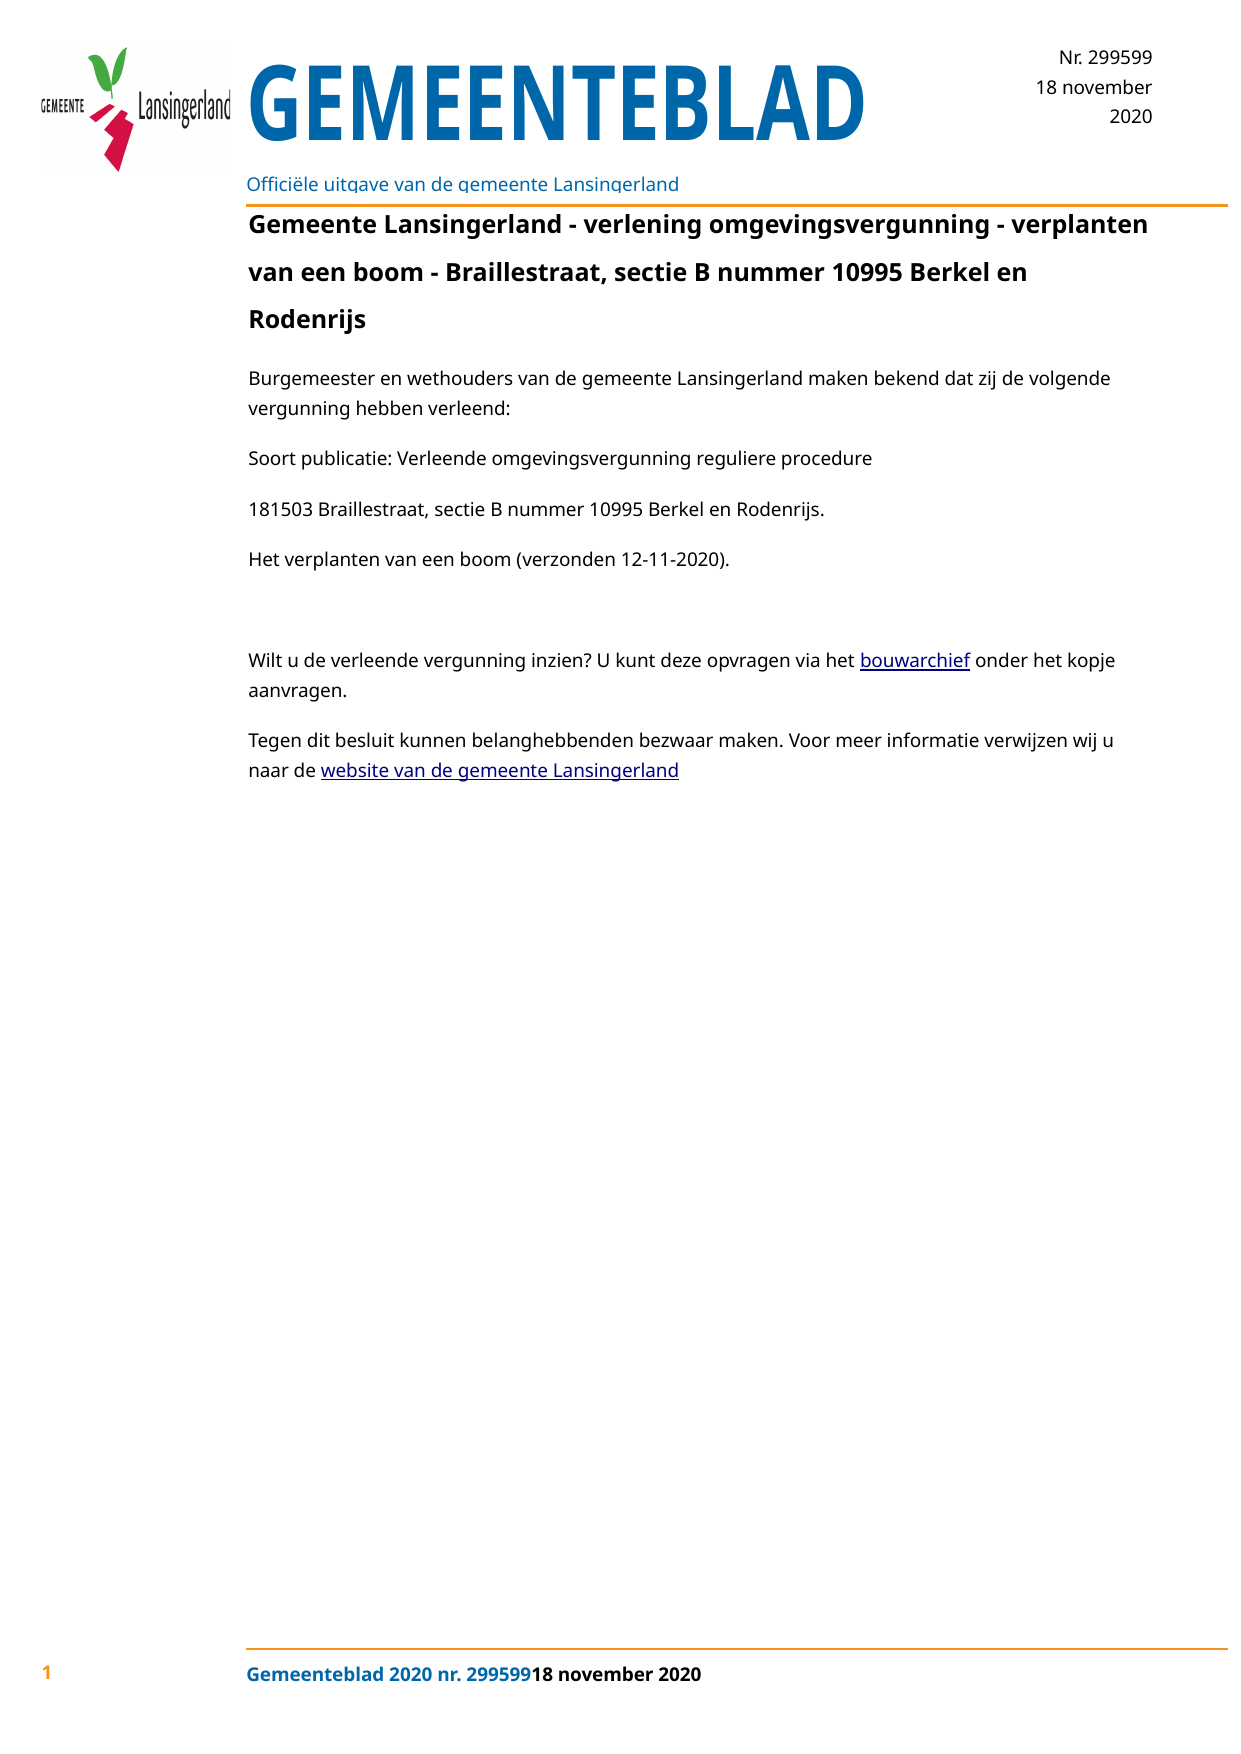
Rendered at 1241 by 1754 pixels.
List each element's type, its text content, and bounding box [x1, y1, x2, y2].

picture [41, 47, 231, 172]
text Het verplanten van een boom (verzonden 12-11-2020). [248, 546, 1152, 572]
text Tegen dit besluit kunnen belanghebbenden bezwaar maken. Voor meer informatie verwijzen wij u naar de website van de gemeente Lansingerland [248, 727, 1152, 782]
text Soort publicatie: Verleende omgevingsvergunning reguliere procedure [248, 446, 1152, 471]
text Gemeente Lansingerland - verlening omgevingsvergunning - verplanten van een boom - Braillestraat, sectie B nummer 10995 Berkel en Rodenrijs [248, 207, 1152, 336]
text Burgemeester en wethouders van de gemeente Lansingerland maken bekend dat zij de volgende vergunning hebben verleend: [248, 366, 1152, 421]
text Wilt u de verleende vergunning inzien? U kunt deze opvragen via het bouwarchief onder het kopje aanvragen. [248, 647, 1152, 702]
text 181503 Braillestraat, sectie B nummer 10995 Berkel en Rodenrijs. [248, 496, 1152, 522]
